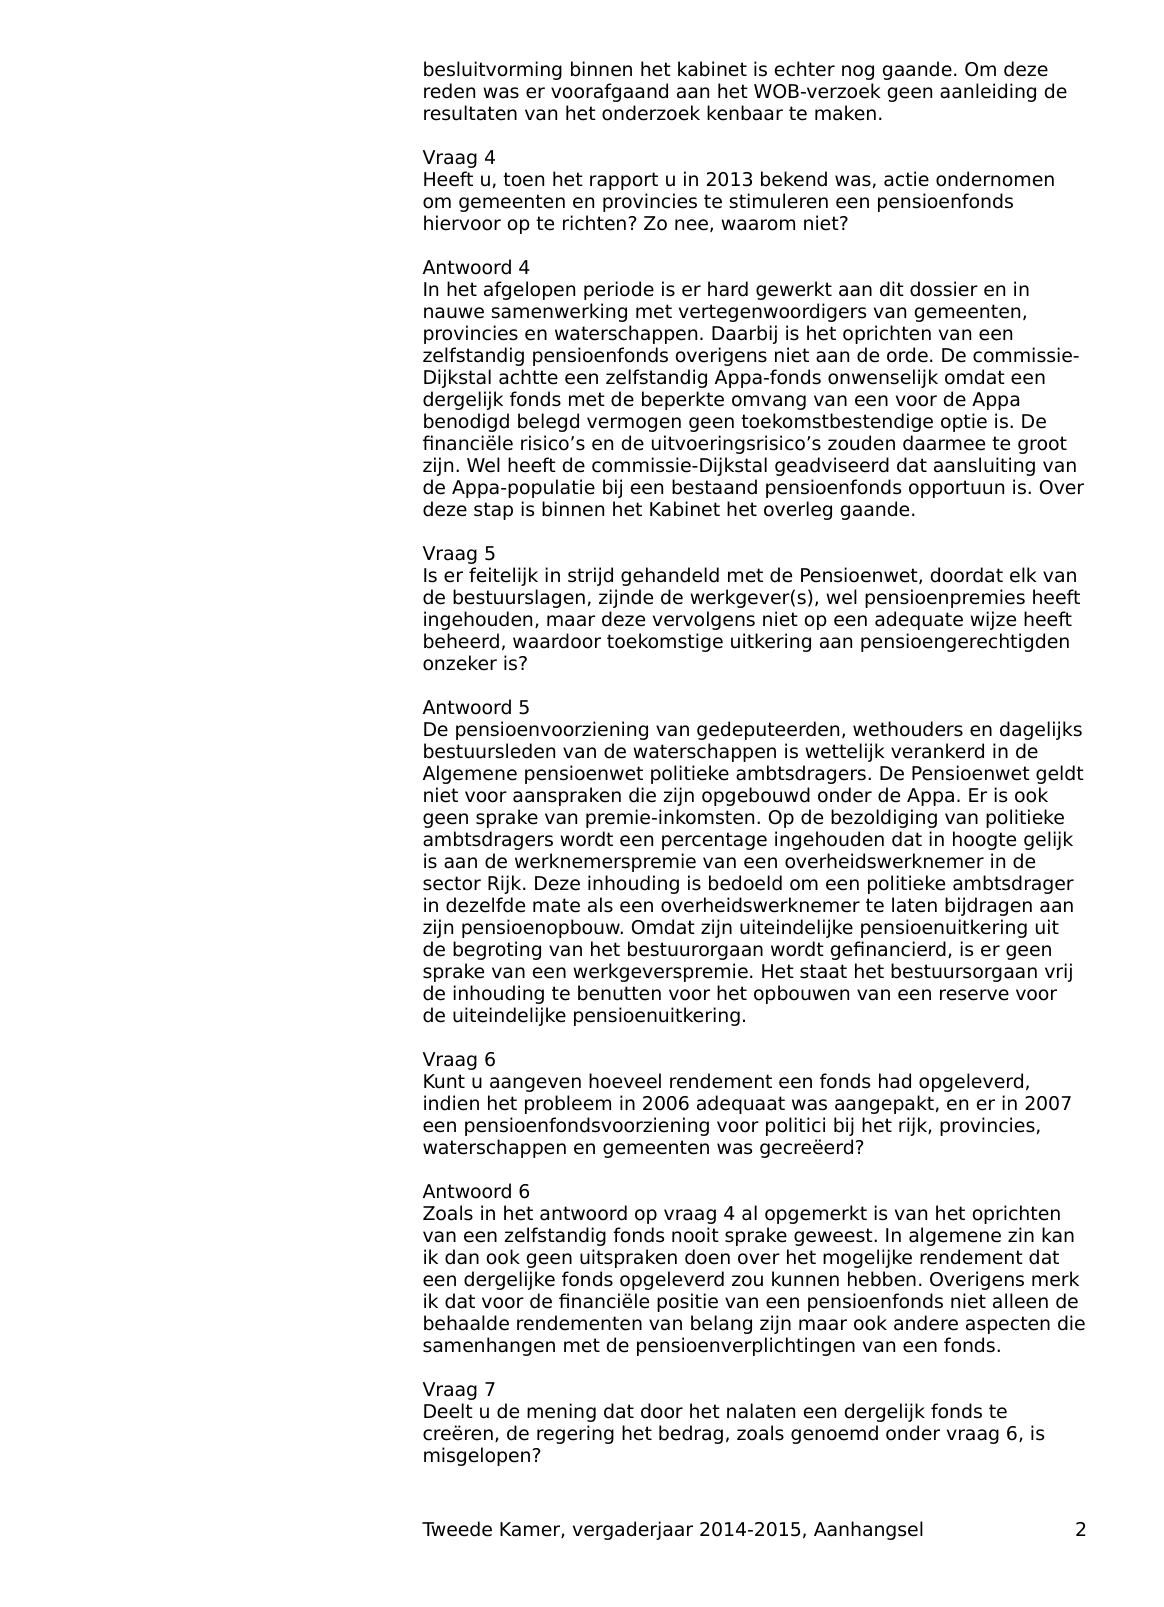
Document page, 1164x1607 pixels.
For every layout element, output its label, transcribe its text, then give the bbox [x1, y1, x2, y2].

text Zoals in het antwoord op vraag 4 al opgemerkt is van het oprichten van een zelfstandig fonds nooit sprake geweest. In algemene zin kan ik dan ook geen uitspraken doen over het mogelijke rendement dat een dergelijke fonds opgeleverd zou kunnen hebben. Overigens merk ik dat voor de financiële positie van een pensioenfonds niet alleen de behaalde rendementen van belang zijn maar ook andere aspecten die samenhangen met de pensioenverplichtingen van een fonds. [422, 1203, 1087, 1357]
text Antwoord 5 [422, 697, 1087, 719]
text Vraag 7 [422, 1379, 1087, 1401]
text Vraag 5 [422, 543, 1087, 565]
text Kunt u aangeven hoeveel rendement een fonds had opgeleverd, indien het probleem in 2006 adequaat was aangepakt, en er in 2007 een pensioenfondsvoorziening voor politici bij het rijk, provincies, waterschappen en gemeenten was gecreëerd? [422, 1071, 1087, 1159]
text Antwoord 4 [422, 257, 1087, 279]
text Vraag 4 [422, 147, 1087, 169]
text Is er feitelijk in strijd gehandeld met de Pensioenwet, doordat elk van de bestuurslagen, zijnde de werkgever(s), wel pensioenpremies heeft ingehouden, maar deze vervolgens niet op een adequate wijze heeft beheerd, waardoor toekomstige uitkering aan pensioengerechtigden onzeker is? [422, 565, 1087, 675]
text De pensioenvoorziening van gedeputeerden, wethouders en dagelijks bestuursleden van de waterschappen is wettelijk verankerd in de Algemene pensioenwet politieke ambtsdragers. De Pensioenwet geldt niet voor aanspraken die zijn opgebouwd onder de Appa. Er is ook geen sprake van premie-inkomsten. Op de bezoldiging van politieke ambtsdragers wordt een percentage ingehouden dat in hoogte gelijk is aan de werknemerspremie van een overheidswerknemer in de sector Rijk. Deze inhouding is bedoeld om een politieke ambtsdrager in dezelfde mate als een overheidswerknemer te laten bijdragen aan zijn pensioenopbouw. Omdat zijn uiteindelijke pensioenuitkering uit de begroting van het bestuurorgaan wordt gefinancierd, is er geen sprake van een werkgeverspremie. Het staat het bestuursorgaan vrij de inhouding te benutten voor het opbouwen van een reserve voor de uiteindelijke pensioenuitkering. [422, 719, 1087, 1027]
text besluitvorming binnen het kabinet is echter nog gaande. Om deze reden was er voorafgaand aan het WOB-verzoek geen aanleiding de resultaten van het onderzoek kenbaar te maken. [422, 59, 1087, 125]
text In het afgelopen periode is er hard gewerkt aan dit dossier en in nauwe samenwerking met vertegenwoordigers van gemeenten, provincies en waterschappen. Daarbij is het oprichten van een zelfstandig pensioenfonds overigens niet aan de orde. De commissie-Dijkstal achtte een zelfstandig Appa-fonds onwenselijk omdat een dergelijk fonds met de beperkte omvang van een voor de Appa benodigd belegd vermogen geen toekomstbestendige optie is. De financiële risico’s en de uitvoeringsrisico’s zouden daarmee te groot zijn. Wel heeft de commissie-Dijkstal geadviseerd dat aansluiting van de Appa-populatie bij een bestaand pensioenfonds opportuun is. Over deze stap is binnen het Kabinet het overleg gaande. [422, 279, 1087, 521]
text Antwoord 6 [422, 1181, 1087, 1203]
text Deelt u de mening dat door het nalaten een dergelijk fonds te creëren, de regering het bedrag, zoals genoemd onder vraag 6, is misgelopen? [422, 1401, 1087, 1467]
text Heeft u, toen het rapport u in 2013 bekend was, actie ondernomen om gemeenten en provincies te stimuleren een pensioenfonds hiervoor op te richten? Zo nee, waarom niet? [422, 169, 1087, 235]
text Vraag 6 [422, 1049, 1087, 1071]
